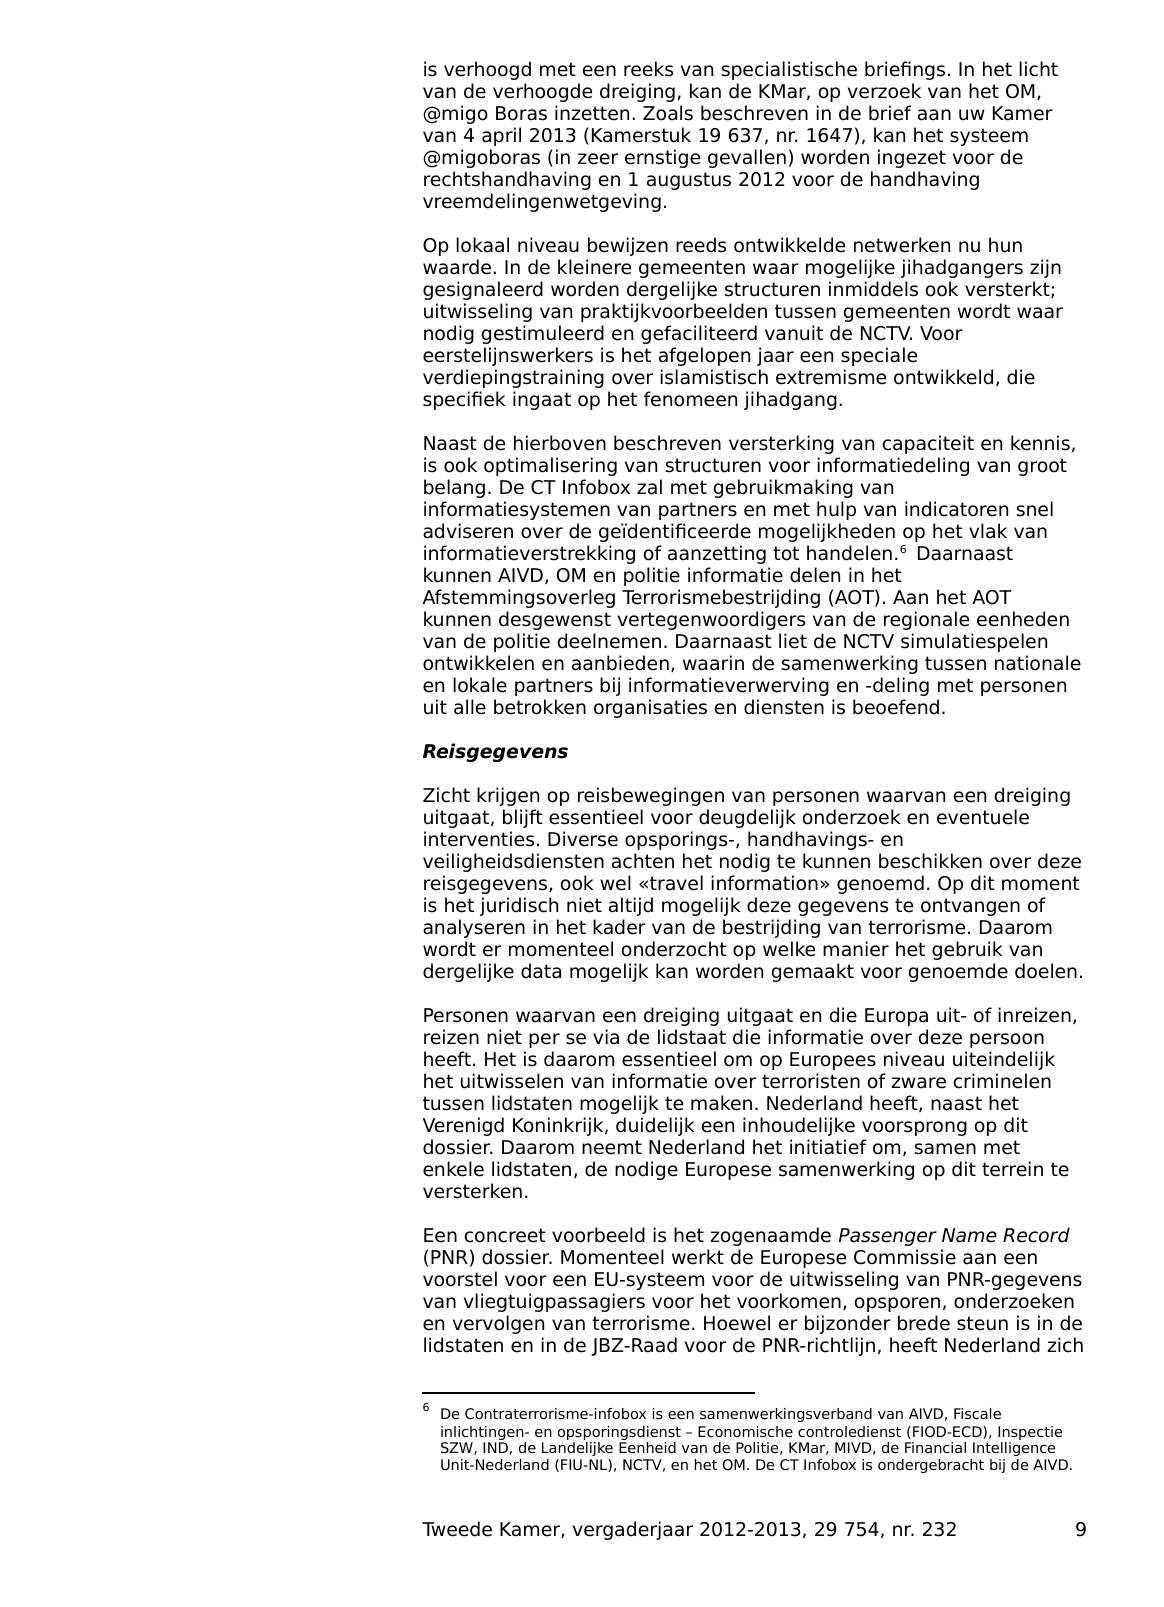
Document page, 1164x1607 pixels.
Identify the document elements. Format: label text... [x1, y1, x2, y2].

text Naast de hierboven beschreven versterking van capaciteit en kennis, is ook optimalisering van structuren voor informatiedeling van groot belang. De CT Infobox zal met gebruikmaking van informatiesystemen van partners en met hulp van indicatoren snel adviseren over de geïdentificeerde mogelijkheden op het vlak van informatieverstrekking of aanzetting tot handelen. Daarnaast kunnen AIVD, OM en politie informatie delen in het Afstemmingsoverleg Terrorismebestrijding (AOT). Aan het AOT kunnen desgewenst vertegenwoordigers van de regionale eenheden van de politie deelnemen. Daarnaast liet de NCTV simulatiespelen ontwikkelen en aanbieden, waarin de samenwerking tussen nationale en lokale partners bij informatieverwerving en -deling met personen uit alle betrokken organisaties en diensten is beoefend. [422, 433, 1087, 719]
text Zicht krijgen op reisbewegingen van personen waarvan een dreiging uitgaat, blijft essentieel voor deugdelijk onderzoek en eventuele interventies. Diverse opsporings-, handhavings- en veiligheidsdiensten achten het nodig te kunnen beschikken over deze reisgegevens, ook wel «travel information» genoemd. Op dit moment is het juridisch niet altijd mogelijk deze gegevens te ontvangen of analyseren in het kader van de bestrijding van terrorisme. Daarom wordt er momenteel onderzocht op welke manier het gebruik van dergelijke data mogelijk kan worden gemaakt voor genoemde doelen. [422, 785, 1087, 983]
text De Contraterrorisme-infobox is een samenwerkingsverband van AIVD, Fiscale inlichtingen- en opsporingsdienst – Economische controledienst (FIOD-ECD), Inspectie SZW, IND, de Landelijke Eenheid van de Politie, KMar, MIVD, de Financial Intelligence Unit-Nederland (FIU-NL), NCTV, en het OM. De CT Infobox is ondergebracht bij de AIVD. [422, 1402, 1087, 1474]
text Een concreet voorbeeld is het zogenaamde Passenger Name Record (PNR) dossier. Momenteel werkt de Europese Commissie aan een voorstel voor een EU-systeem voor de uitwisseling van PNR-gegevens van vliegtuigpassagiers voor het voorkomen, opsporen, onderzoeken en vervolgen van terrorisme. Hoewel er bijzonder brede steun is in de lidstaten en in de JBZ-Raad voor de PNR-richtlijn, heeft Nederland zich [422, 1225, 1087, 1357]
text Op lokaal niveau bewijzen reeds ontwikkelde netwerken nu hun waarde. In de kleinere gemeenten waar mogelijke jihadgangers zijn gesignaleerd worden dergelijke structuren inmiddels ook versterkt; uitwisseling van praktijkvoorbeelden tussen gemeenten wordt waar nodig gestimuleerd en gefaciliteerd vanuit de NCTV. Voor eerstelijnswerkers is het afgelopen jaar een speciale verdiepingstraining over islamistisch extremisme ontwikkeld, die specifiek ingaat op het fenomeen jihadgang. [422, 235, 1087, 411]
text is verhoogd met een reeks van specialistische briefings. In het licht van de verhoogde dreiging, kan de KMar, op verzoek van het OM, @migo Boras inzetten. Zoals beschreven in de brief aan uw Kamer van 4 april 2013 (Kamerstuk 19 637, nr. 1647), kan het systeem @migoboras (in zeer ernstige gevallen) worden ingezet voor de rechtshandhaving en 1 augustus 2012 voor de handhaving vreemdelingenwetgeving. [422, 59, 1087, 213]
subtitle Reisgegevens [422, 741, 1087, 763]
text Personen waarvan een dreiging uitgaat en die Europa uit- of inreizen, reizen niet per se via de lidstaat die informatie over deze persoon heeft. Het is daarom essentieel om op Europees niveau uiteindelijk het uitwisselen van informatie over terroristen of zware criminelen tussen lidstaten mogelijk te maken. Nederland heeft, naast het Verenigd Koninkrijk, duidelijk een inhoudelijke voorsprong op dit dossier. Daarom neemt Nederland het initiatief om, samen met enkele lidstaten, de nodige Europese samenwerking op dit terrein te versterken. [422, 1005, 1087, 1203]
